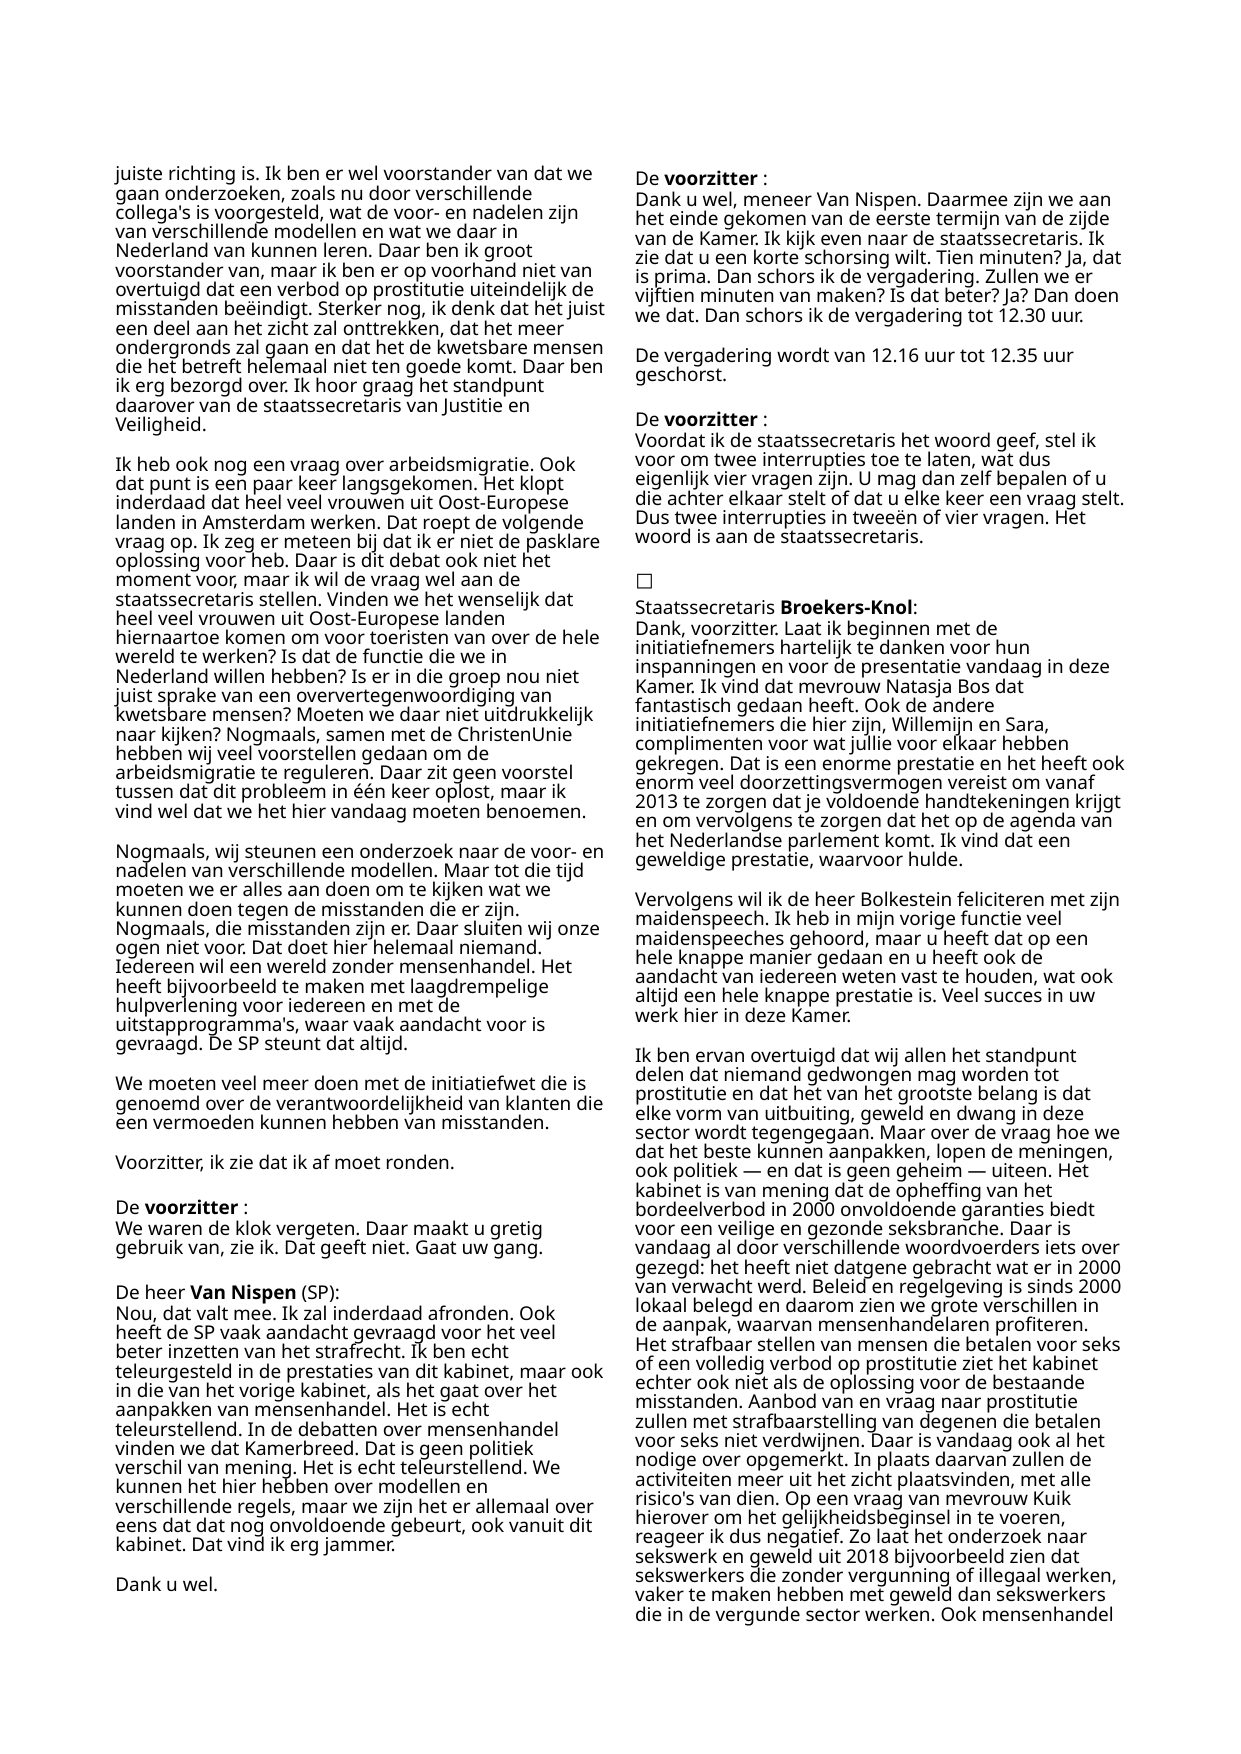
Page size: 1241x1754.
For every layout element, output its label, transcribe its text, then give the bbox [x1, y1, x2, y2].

text juiste richting is. Ik ben er wel voorstander van dat we gaan onderzoeken, zoals nu door verschillende collega's is voorgesteld, wat de voor- en nadelen zijn van verschillende modellen en wat we daar in Nederland van kunnen leren. Daar ben ik groot voorstander van, maar ik ben er op voorhand niet van overtuigd dat een verbod op prostitutie uiteindelijk de misstanden beëindigt. Sterker nog, ik denk dat het juist een deel aan het zicht zal onttrekken, dat het meer ondergronds zal gaan en dat het de kwetsbare mensen die het betreft helemaal niet ten goede komt. Daar ben ik erg bezorgd over. Ik hoor graag het standpunt daarover van de staatssecretaris van Justitie en Veiligheid. [115, 165, 605, 435]
text De vergadering wordt van 12.16 uur tot 12.35 uur geschorst. [635, 347, 1125, 385]
text Dank, voorzitter. Laat ik beginnen met de initiatiefnemers hartelijk te danken voor hun inspanningen en voor de presentatie vandaag in deze Kamer. Ik vind dat mevrouw Natasja Bos dat fantastisch gedaan heeft. Ook de andere initiatiefnemers die hier zijn, Willemijn en Sara, complimenten voor wat jullie voor elkaar hebben gekregen. Dat is een enorme prestatie en het heeft ook enorm veel doorzettingsvermogen vereist om vanaf 2013 te zorgen dat je voldoende handtekeningen krijgt en om vervolgens te zorgen dat het op de agenda van het Nederlandse parlement komt. Ik vind dat een geweldige prestatie, waarvoor hulde. [635, 620, 1125, 870]
text Dank u wel, meneer Van Nispen. Daarmee zijn we aan het einde gekomen van de eerste termijn van de zijde van de Kamer. Ik kijk even naar de staatssecretaris. Ik zie dat u een korte schorsing wilt. Tien minuten? Ja, dat is prima. Dan schors ik de vergadering. Zullen we er vijftien minuten van maken? Is dat beter? Ja? Dan doen we dat. Dan schors ik de vergadering tot 12.30 uur. [635, 191, 1125, 326]
text Voordat ik de staatssecretaris het woord geef, stel ik voor om twee interrupties toe te laten, wat dus eigenlijk vier vragen zijn. U mag dan zelf bepalen of u die achter elkaar stelt of dat u elke keer een vraag stelt. Dus twee interrupties in tweeën of vier vragen. Het woord is aan de staatssecretaris. [635, 432, 1125, 547]
text De voorzitter : [635, 406, 1125, 432]
text Ik ben ervan overtuigd dat wij allen het standpunt delen dat niemand gedwongen mag worden tot prostitutie en dat het van het grootste belang is dat elke vorm van uitbuiting, geweld en dwang in deze sector wordt tegengegaan. Maar over de vraag hoe we dat het beste kunnen aanpakken, lopen de meningen, ook politiek — en dat is geen geheim — uiteen. Het kabinet is van mening dat de opheffing van het bordeelverbod in 2000 onvoldoende garanties biedt voor een veilige en gezonde seksbranche. Daar is vandaag al door verschillende woordvoerders iets over gezegd: het heeft niet datgene gebracht wat er in 2000 van verwacht werd. Beleid en regelgeving is sinds 2000 lokaal belegd en daarom zien we grote verschillen in de aanpak, waarvan mensenhandelaren profiteren. Het strafbaar stellen van mensen die betalen voor seks of een volledig verbod op prostitutie ziet het kabinet echter ook niet als de oplossing voor de bestaande misstanden. Aanbod van en vraag naar prostitutie zullen met strafbaarstelling van degenen die betalen voor seks niet verdwijnen. Daar is vandaag ook al het nodige over opgemerkt. In plaats daarvan zullen de activiteiten meer uit het zicht plaatsvinden, met alle risico's van dien. Op een vraag van mevrouw Kuik hierover om het gelijkheidsbeginsel in te voeren, reageer ik dus negatief. Zo laat het onderzoek naar sekswerk en geweld uit 2018 bijvoorbeeld zien dat sekswerkers die zonder vergunning of illegaal werken, vaker te maken hebben met geweld dan sekswerkers die in de vergunde sector werken. Ook mensenhandel [635, 1047, 1125, 1625]
text Nogmaals, wij steunen een onderzoek naar de voor- en nadelen van verschillende modellen. Maar tot die tijd moeten we er alles aan doen om te kijken wat we kunnen doen tegen de misstanden die er zijn. Nogmaals, die misstanden zijn er. Daar sluiten wij onze ogen niet voor. Dat doet hier helemaal niemand. Iedereen wil een wereld zonder mensenhandel. Het heeft bijvoorbeeld te maken met laagdrempelige hulpverlening voor iedereen en met de uitstapprogramma's, waar vaak aandacht voor is gevraagd. De SP steunt dat altijd. [115, 843, 605, 1055]
text De heer Van Nispen (SP): [115, 1279, 605, 1305]
text We moeten veel meer doen met de initiatiefwet die is genoemd over de verantwoordelijkheid van klanten die een vermoeden kunnen hebben van misstanden. [115, 1075, 605, 1133]
text Voorzitter, ik zie dat ik af moet ronden. [115, 1154, 605, 1173]
text Vervolgens wil ik de heer Bolkestein feliciteren met zijn maidenspeech. Ik heb in mijn vorige functie veel maidenspeeches gehoord, maar u heeft dat op een hele knappe manier gedaan en u heeft ook de aandacht van iedereen weten vast te houden, wat ook altijd een hele knappe prestatie is. Veel succes in uw werk hier in deze Kamer. [635, 891, 1125, 1026]
text De voorzitter : [635, 165, 1125, 191]
text Dank u wel. [115, 1576, 605, 1595]
text Nou, dat valt mee. Ik zal inderdaad afronden. Ook heeft de SP vaak aandacht gevraagd voor het veel beter inzetten van het strafrecht. Ik ben echt teleurgesteld in de prestaties van dit kabinet, maar ook in die van het vorige kabinet, als het gaat over het aanpakken van mensenhandel. Het is echt teleurstellend. In de debatten over mensenhandel vinden we dat Kamerbreed. Dat is geen politiek verschil van mening. Het is echt teleurstellend. We kunnen het hier hebben over modellen en verschillende regels, maar we zijn het er allemaal over eens dat dat nog onvoldoende gebeurt, ook vanuit dit kabinet. Dat vind ik erg jammer. [115, 1305, 605, 1555]
text Staatssecretaris Broekers-Knol: [635, 594, 1125, 620]
text De voorzitter : [115, 1194, 605, 1220]
text Ik heb ook nog een vraag over arbeidsmigratie. Ook dat punt is een paar keer langsgekomen. Het klopt inderdaad dat heel veel vrouwen uit Oost-Europese landen in Amsterdam werken. Dat roept de volgende vraag op. Ik zeg er meteen bij dat ik er niet de pasklare oplossing voor heb. Daar is dit debat ook niet het moment voor, maar ik wil de vraag wel aan de staatssecretaris stellen. Vinden we het wenselijk dat heel veel vrouwen uit Oost-Europese landen hiernaartoe komen om voor toeristen van over de hele wereld te werken? Is dat de functie die we in Nederland willen hebben? Is er in die groep nou niet juist sprake van een oververtegenwoordiging van kwetsbare mensen? Moeten we daar niet uitdrukkelijk naar kijken? Nogmaals, samen met de ChristenUnie hebben wij veel voorstellen gedaan om de arbeidsmigratie te reguleren. Daar zit geen voorstel tussen dat dit probleem in één keer oplost, maar ik vind wel dat we het hier vandaag moeten benoemen. [115, 456, 605, 822]
text ⬜ [635, 568, 1125, 594]
text We waren de klok vergeten. Daar maakt u gretig gebruik van, zie ik. Dat geeft niet. Gaat uw gang. [115, 1220, 605, 1258]
